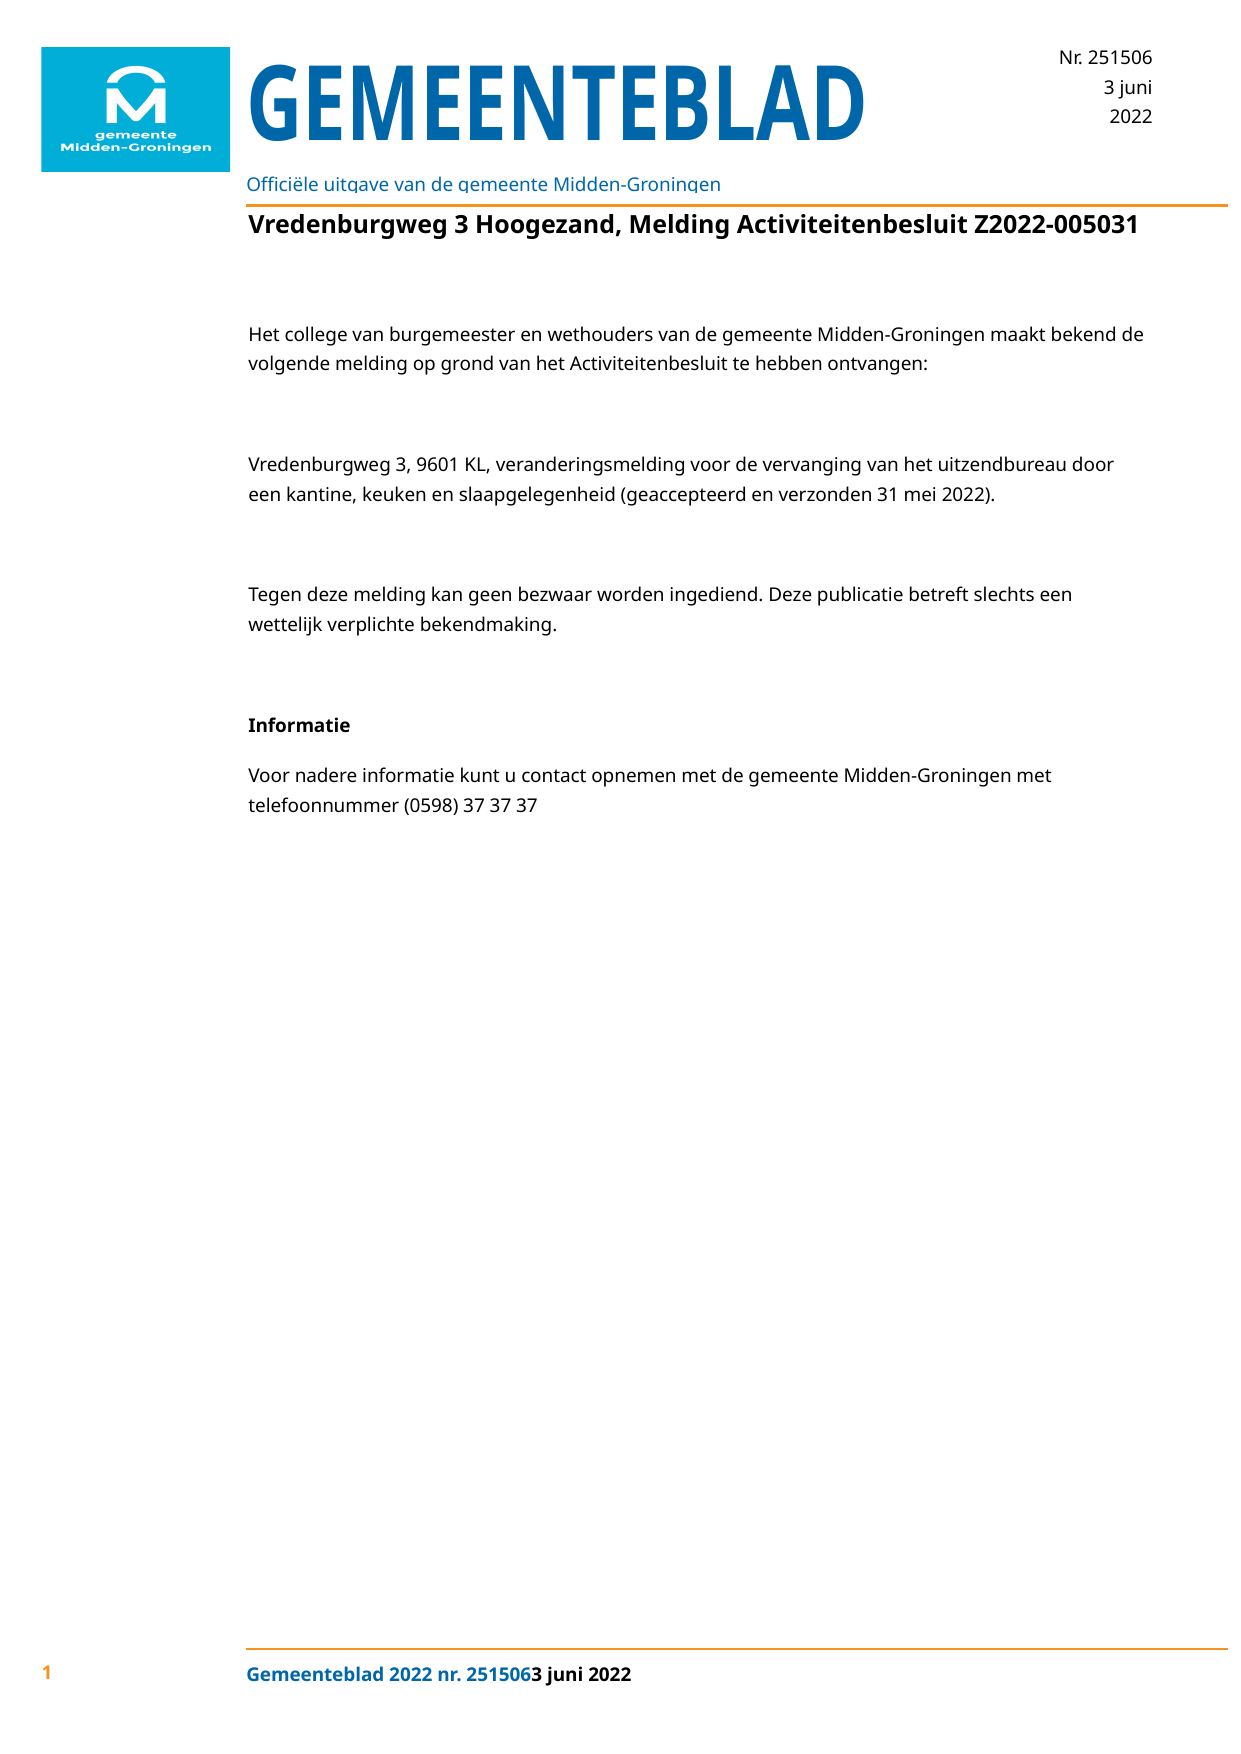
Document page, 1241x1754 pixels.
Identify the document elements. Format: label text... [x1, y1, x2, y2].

picture [108, 66, 164, 82]
picture [107, 89, 165, 122]
text Het college van burgemeester en wethouders van de gemeente Midden-Groningen maakt bekend de volgende melding op grond van het Activiteitenbesluit te hebben ontvangen: [248, 321, 1152, 376]
text Voor nadere informatie kunt u contact opnemen met de gemeente Midden-Groningen met telefoonnummer (0598) 37 37 37 [248, 762, 1152, 818]
text Vredenburgweg 3, 9601 KL, veranderingsmelding voor de vervanging van het uitzendbureau door een kantine, keuken en slaapgelegenheid (geaccepteerd en verzonden 31 mei 2022). [248, 451, 1152, 506]
text Vredenburgweg 3 Hoogezand, Melding Activiteitenbesluit Z2022-005031 [248, 207, 1152, 241]
picture [184, 146, 190, 153]
text Informatie [248, 712, 1152, 738]
text Tegen deze melding kan geen bezwaar worden ingediend. Deze publicatie betreft slechts een wettelijk verplichte bekendmaking. [248, 582, 1152, 637]
